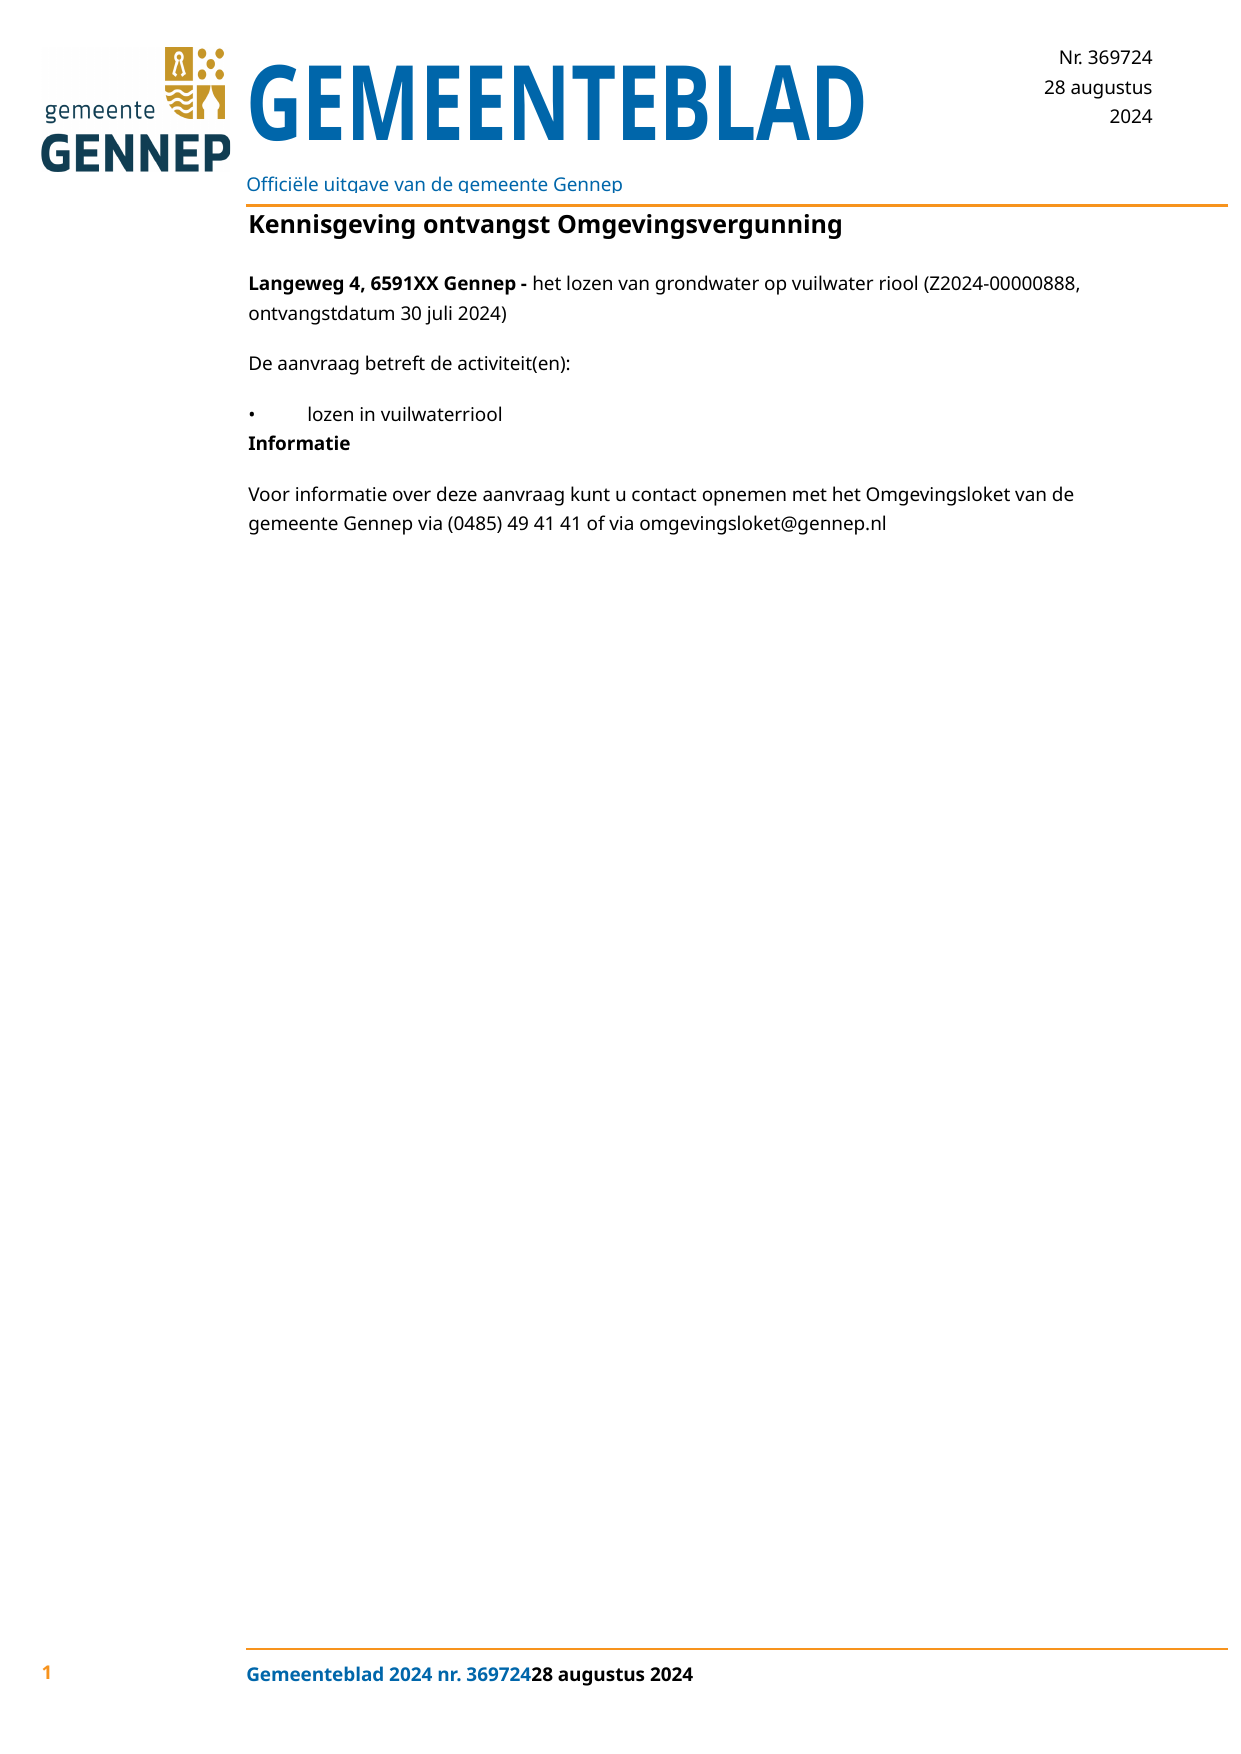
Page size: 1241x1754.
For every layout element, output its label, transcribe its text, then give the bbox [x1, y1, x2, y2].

text De aanvraag betreft de activiteit(en): [248, 350, 1152, 376]
text Informatie [248, 430, 1152, 456]
text Voor informatie over deze aanvraag kunt u contact opnemen met het Omgevingsloket van de gemeente Gennep via (0485) 49 41 41 of via omgevingsloket@gennep.nl [248, 481, 1152, 536]
list lozen in vuilwaterriool [248, 401, 1152, 426]
text Langeweg 4, 6591XX Gennep - het lozen van grondwater op vuilwater riool (Z2024-00000888, ontvangstdatum 30 juli 2024) [248, 270, 1152, 326]
text Kennisgeving ontvangst Omgevingsvergunning [248, 207, 1152, 241]
picture [41, 47, 231, 172]
